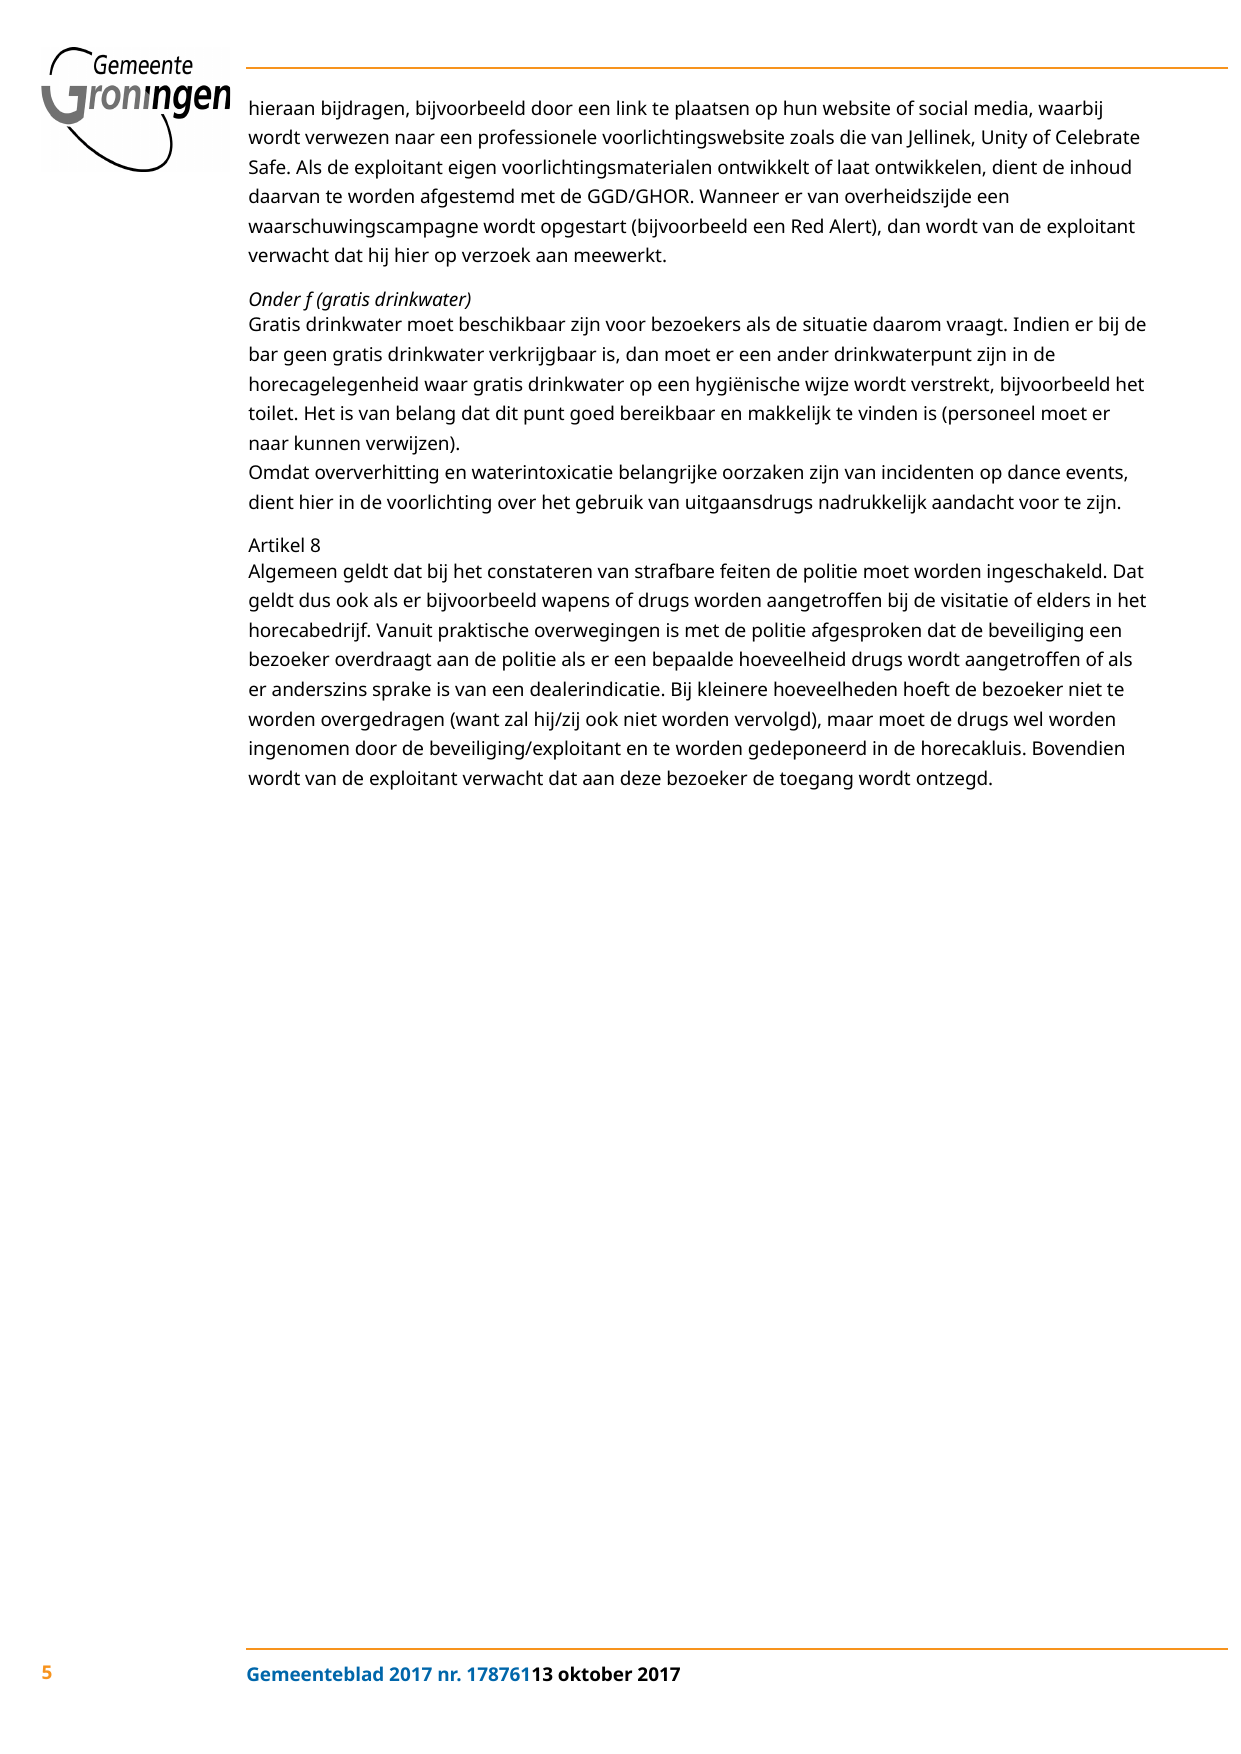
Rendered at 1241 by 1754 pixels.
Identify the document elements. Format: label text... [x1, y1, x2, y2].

picture [41, 47, 231, 172]
text Gratis drinkwater moet beschikbaar zijn voor bezoekers als de situatie daarom vraagt. Indien er bij de bar geen gratis drinkwater verkrijgbaar is, dan moet er een ander drinkwaterpunt zijn in de horecagelegenheid waar gratis drinkwater op een hygiënische wijze wordt verstrekt, bijvoorbeeld het toilet. Het is van belang dat dit punt goed bereikbaar en makkelijk te vinden is (personeel moet er naar kunnen verwijzen). [248, 312, 1152, 456]
text Algemeen geldt dat bij het constateren van strafbare feiten de politie moet worden ingeschakeld. Dat geldt dus ook als er bijvoorbeeld wapens of drugs worden aangetroffen bij de visitatie of elders in het horecabedrijf. Vanuit praktische overwegingen is met de politie afgesproken dat de beveiliging een bezoeker overdraagt aan de politie als er een bepaalde hoeveelheid drugs wordt aangetroffen of als er anderszins sprake is van een dealerindicatie. Bij kleinere hoeveelheden hoeft de bezoeker niet te worden overgedragen (want zal hij/zij ook niet worden vervolgd), maar moet de drugs wel worden ingenomen door de beveiliging/exploitant en te worden gedeponeerd in de horecakluis. Bovendien wordt van de exploitant verwacht dat aan deze bezoeker de toegang wordt ontzegd. [248, 558, 1152, 791]
text Onder f (gratis drinkwater) [248, 286, 1152, 312]
text Omdat oververhitting en waterintoxicatie belangrijke oorzaken zijn van incidenten op dance events, dient hier in de voorlichting over het gebruik van uitgaansdrugs nadrukkelijk aandacht voor te zijn. [248, 459, 1152, 515]
text hieraan bijdragen, bijvoorbeeld door een link te plaatsen op hun website of social media, waarbij wordt verwezen naar een professionele voorlichtingswebsite zoals die van Jellinek, Unity of Celebrate Safe. Als de exploitant eigen voorlichtingsmaterialen ontwikkelt of laat ontwikkelen, dient de inhoud daarvan te worden afgestemd met de GGD/GHOR. Wanneer er van overheidszijde een waarschuwingscampagne wordt opgestart (bijvoorbeeld een Red Alert), dan wordt van de exploitant verwacht dat hij hier op verzoek aan meewerkt. [248, 95, 1152, 268]
text Artikel 8 [248, 532, 1152, 558]
